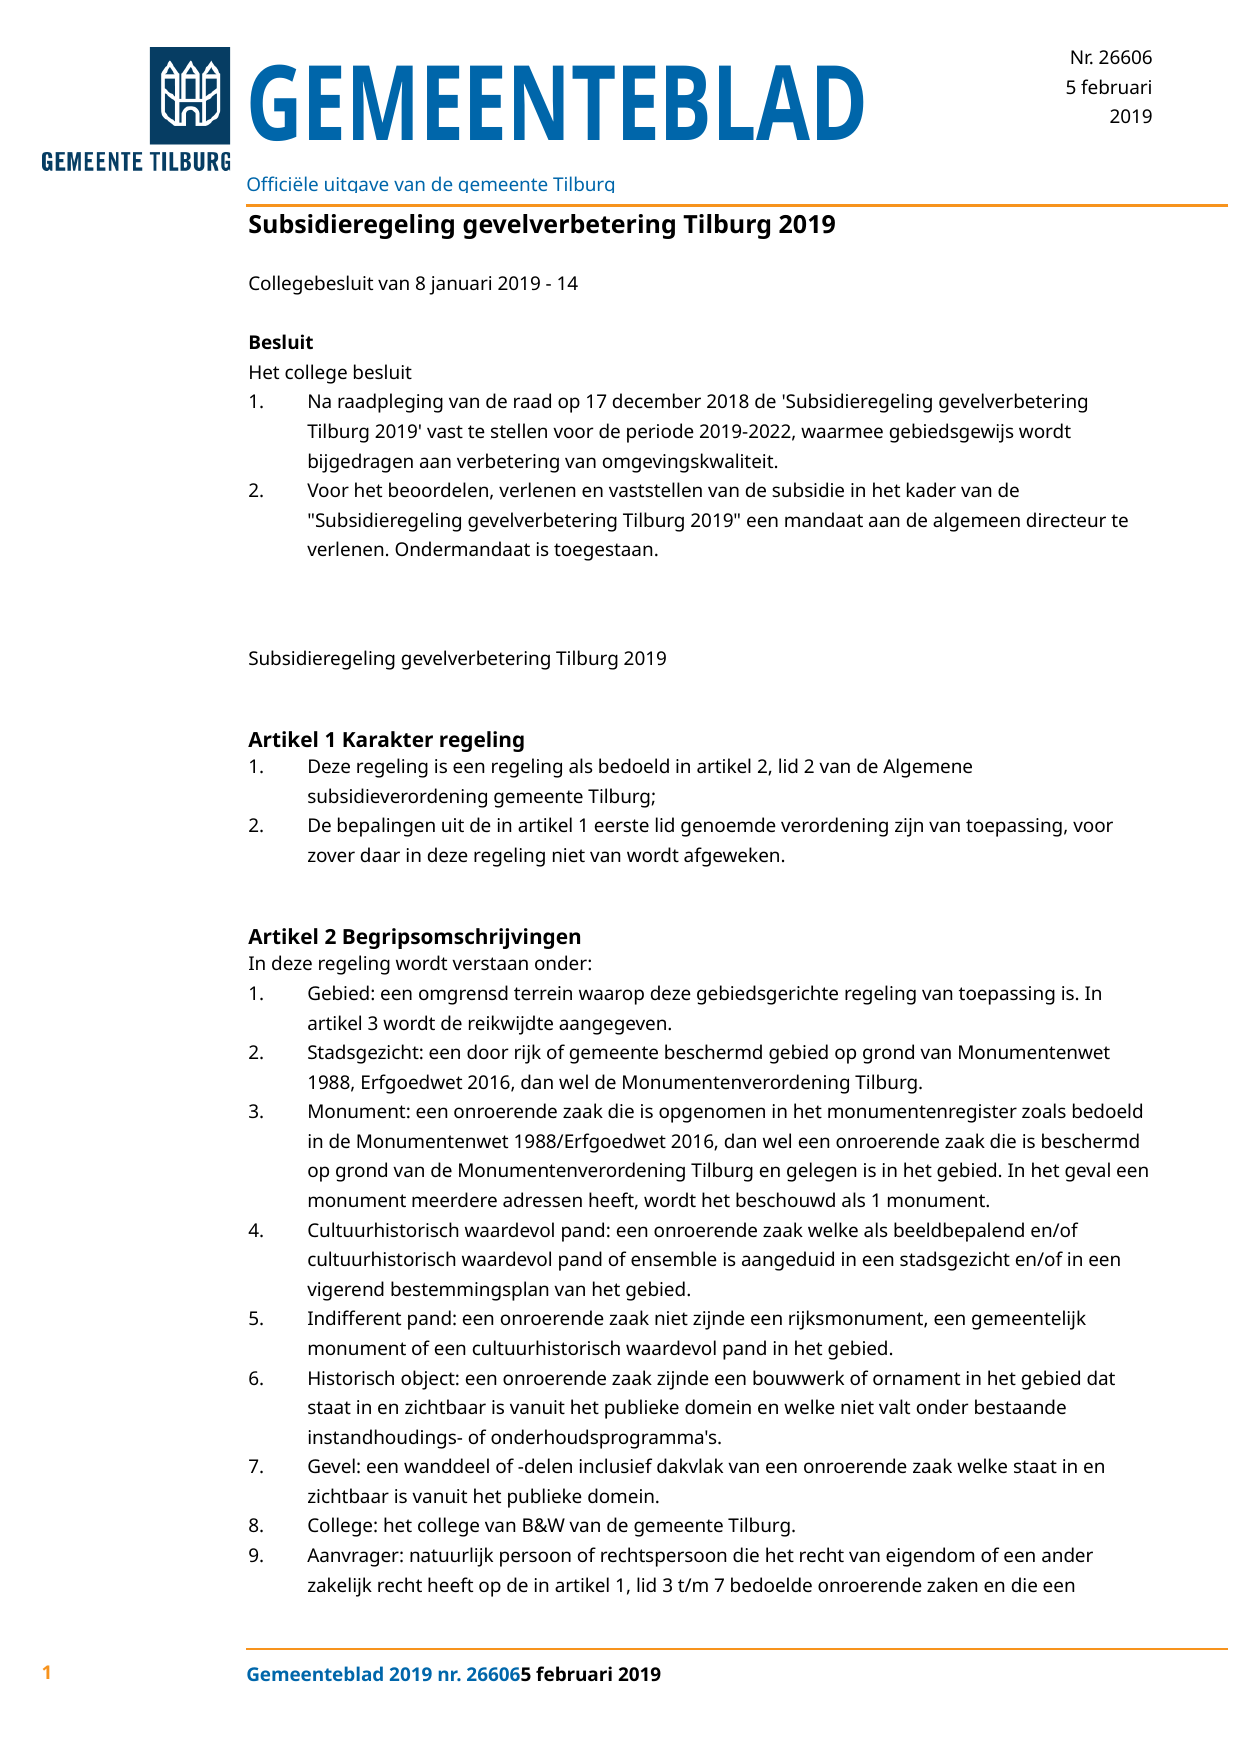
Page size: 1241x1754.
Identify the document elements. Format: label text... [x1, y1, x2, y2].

text Subsidieregeling gevelverbetering Tilburg 2019 [248, 645, 1152, 671]
text Subsidieregeling gevelverbetering Tilburg 2019 [248, 207, 1152, 241]
list Cultuurhistorisch waardevol pand: een onroerende zaak welke als beeldbepalend en/of cultuurhistorisch waardevol pand of ensemble is aangeduid in een stadsgezicht en/of in een vigerend bestemmingsplan van het gebied. [248, 1217, 1152, 1302]
list Gebied: een omgrensd terrein waarop deze gebiedsgerichte regeling van toepassing is. In artikel 3 wordt de reikwijdte aangegeven. [248, 980, 1152, 1036]
list Deze regeling is een regeling als bedoeld in artikel 2, lid 2 van de Algemene subsidieverordening gemeente Tilburg; [248, 753, 1152, 809]
list Indifferent pand: een onroerende zaak niet zijnde een rijksmonument, een gemeentelijk monument of een cultuurhistorisch waardevol pand in het gebied. [248, 1306, 1152, 1361]
list Gevel: een wanddeel of -delen inclusief dakvlak van een onroerende zaak welke staat in en zichtbaar is vanuit het publieke domein. [248, 1453, 1152, 1509]
list De bepalingen uit de in artikel 1 eerste lid genoemde verordening zijn van toepassing, voor zover daar in deze regeling niet van wordt afgeweken. [248, 813, 1152, 868]
text Collegebesluit van 8 januari 2019 - 14 [248, 270, 1152, 296]
list Historisch object: een onroerende zaak zijnde een bouwwerk of ornament in het gebied dat staat in en zichtbaar is vanuit het publieke domein en welke niet valt onder bestaande instandhoudings- of onderhoudsprogramma's. [248, 1365, 1152, 1450]
list Monument: een onroerende zaak die is opgenomen in het monumentenregister zoals bedoeld in de Monumentenwet 1988/Erfgoedwet 2016, dan wel een onroerende zaak die is beschermd op grond van de Monumentenverordening Tilburg en gelegen is in het gebied. In het geval een monument meerdere adressen heeft, wordt het beschouwd als 1 monument. [248, 1098, 1152, 1213]
list Aanvrager: natuurlijk persoon of rechtspersoon die het recht van eigendom of een ander zakelijk recht heeft op de in artikel 1, lid 3 t/m 7 bedoelde onroerende zaken en die een [248, 1542, 1152, 1598]
text In deze regeling wordt verstaan onder: [248, 951, 1152, 976]
list Voor het beoordelen, verlenen en vaststellen van de subsidie in het kader van de "Subsidieregeling gevelverbetering Tilburg 2019" een mandaat aan de algemeen directeur te verlenen. Ondermandaat is toegestaan. [248, 477, 1152, 562]
text Artikel 1 Karakter regeling [248, 725, 1152, 753]
text Besluit [248, 329, 1152, 355]
list College: het college van B&W van de gemeente Tilburg. [248, 1513, 1152, 1538]
text Het college besluit [248, 359, 1152, 385]
text Artikel 2 Begripsomschrijvingen [248, 922, 1152, 951]
list Stadsgezicht: een door rijk of gemeente beschermd gebied op grond van Monumentenwet 1988, Erfgoedwet 2016, dan wel de Monumentenverordening Tilburg. [248, 1039, 1152, 1095]
list Na raadpleging van de raad op 17 december 2018 de 'Subsidieregeling gevelverbetering Tilburg 2019' vast te stellen voor de periode 2019-2022, waarmee gebiedsgewijs wordt bijgedragen aan verbetering van omgevingskwaliteit. [248, 389, 1152, 473]
picture [41, 47, 231, 172]
